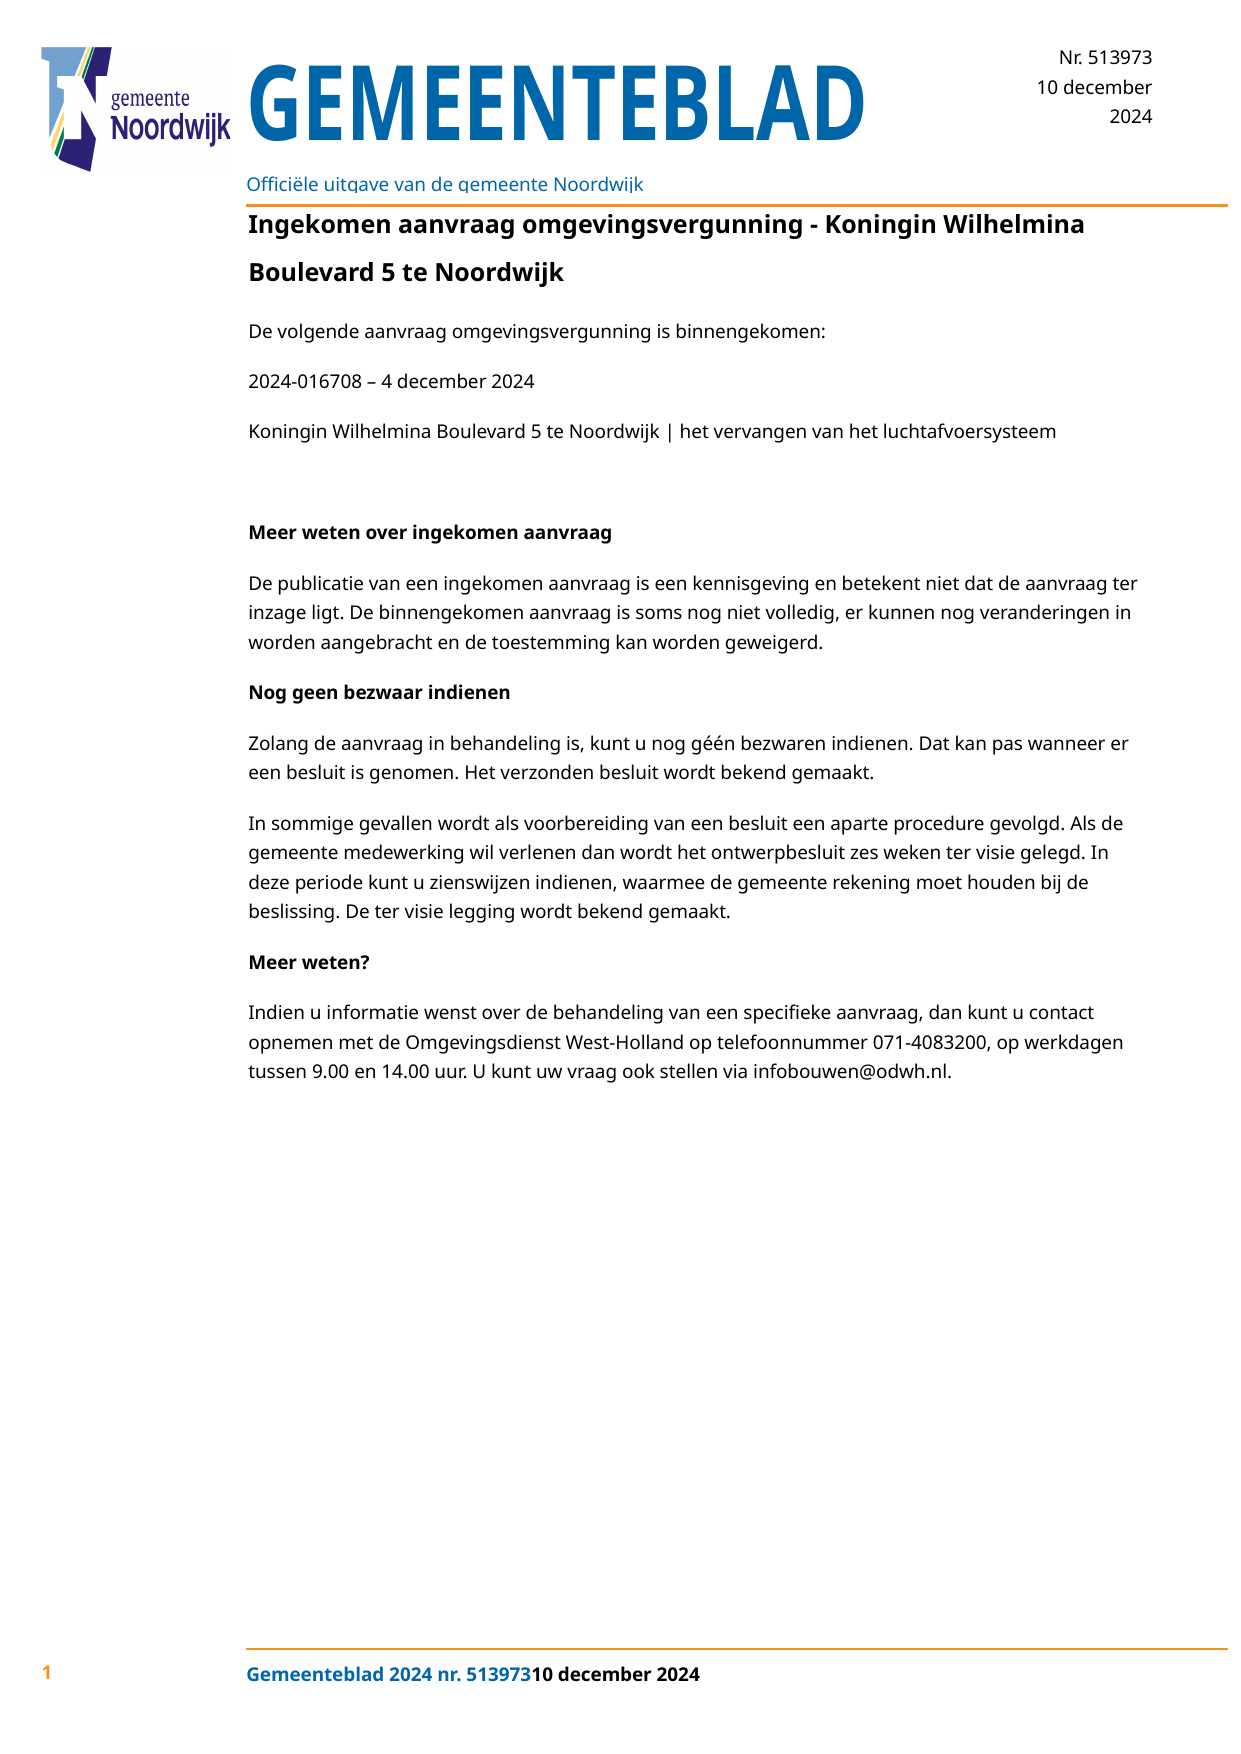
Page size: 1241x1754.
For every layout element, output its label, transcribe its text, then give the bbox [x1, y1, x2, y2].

text Indien u informatie wenst over de behandeling van een specifieke aanvraag, dan kunt u contact opnemen met de Omgevingsdienst West-Holland op telefoonnummer 071-4083200, op werkdagen tussen 9.00 en 14.00 uur. U kunt uw vraag ook stellen via infobouwen@odwh.nl. [248, 999, 1152, 1084]
text De publicatie van een ingekomen aanvraag is een kennisgeving en betekent niet dat de aanvraag ter inzage ligt. De binnengekomen aanvraag is soms nog niet volledig, er kunnen nog veranderingen in worden aangebracht en de toestemming kan worden geweigerd. [248, 570, 1152, 655]
text Meer weten? [248, 949, 1152, 975]
text In sommige gevallen wordt als voorbereiding van een besluit een aparte procedure gevolgd. Als de gemeente medewerking wil verlenen dan wordt het ontwerpbesluit zes weken ter visie gelegd. In deze periode kunt u zienswijzen indienen, waarmee de gemeente rekening moet houden bij de beslissing. De ter visie legging wordt bekend gemaakt. [248, 810, 1152, 924]
text Zolang de aanvraag in behandeling is, kunt u nog géén bezwaren indienen. Dat kan pas wanneer er een besluit is genomen. Het verzonden besluit wordt bekend gemaakt. [248, 730, 1152, 785]
text Meer weten over ingekomen aanvraag [248, 519, 1152, 545]
text De volgende aanvraag omgevingsvergunning is binnengekomen: [248, 318, 1152, 344]
text Nog geen bezwaar indienen [248, 679, 1152, 705]
text 2024-016708 – 4 december 2024 [248, 368, 1152, 394]
text Koningin Wilhelmina Boulevard 5 te Noordwijk | het vervangen van het luchtafvoersysteem [248, 419, 1152, 444]
picture [41, 47, 231, 172]
text Ingekomen aanvraag omgevingsvergunning - Koningin Wilhelmina Boulevard 5 te Noordwijk [248, 207, 1152, 288]
